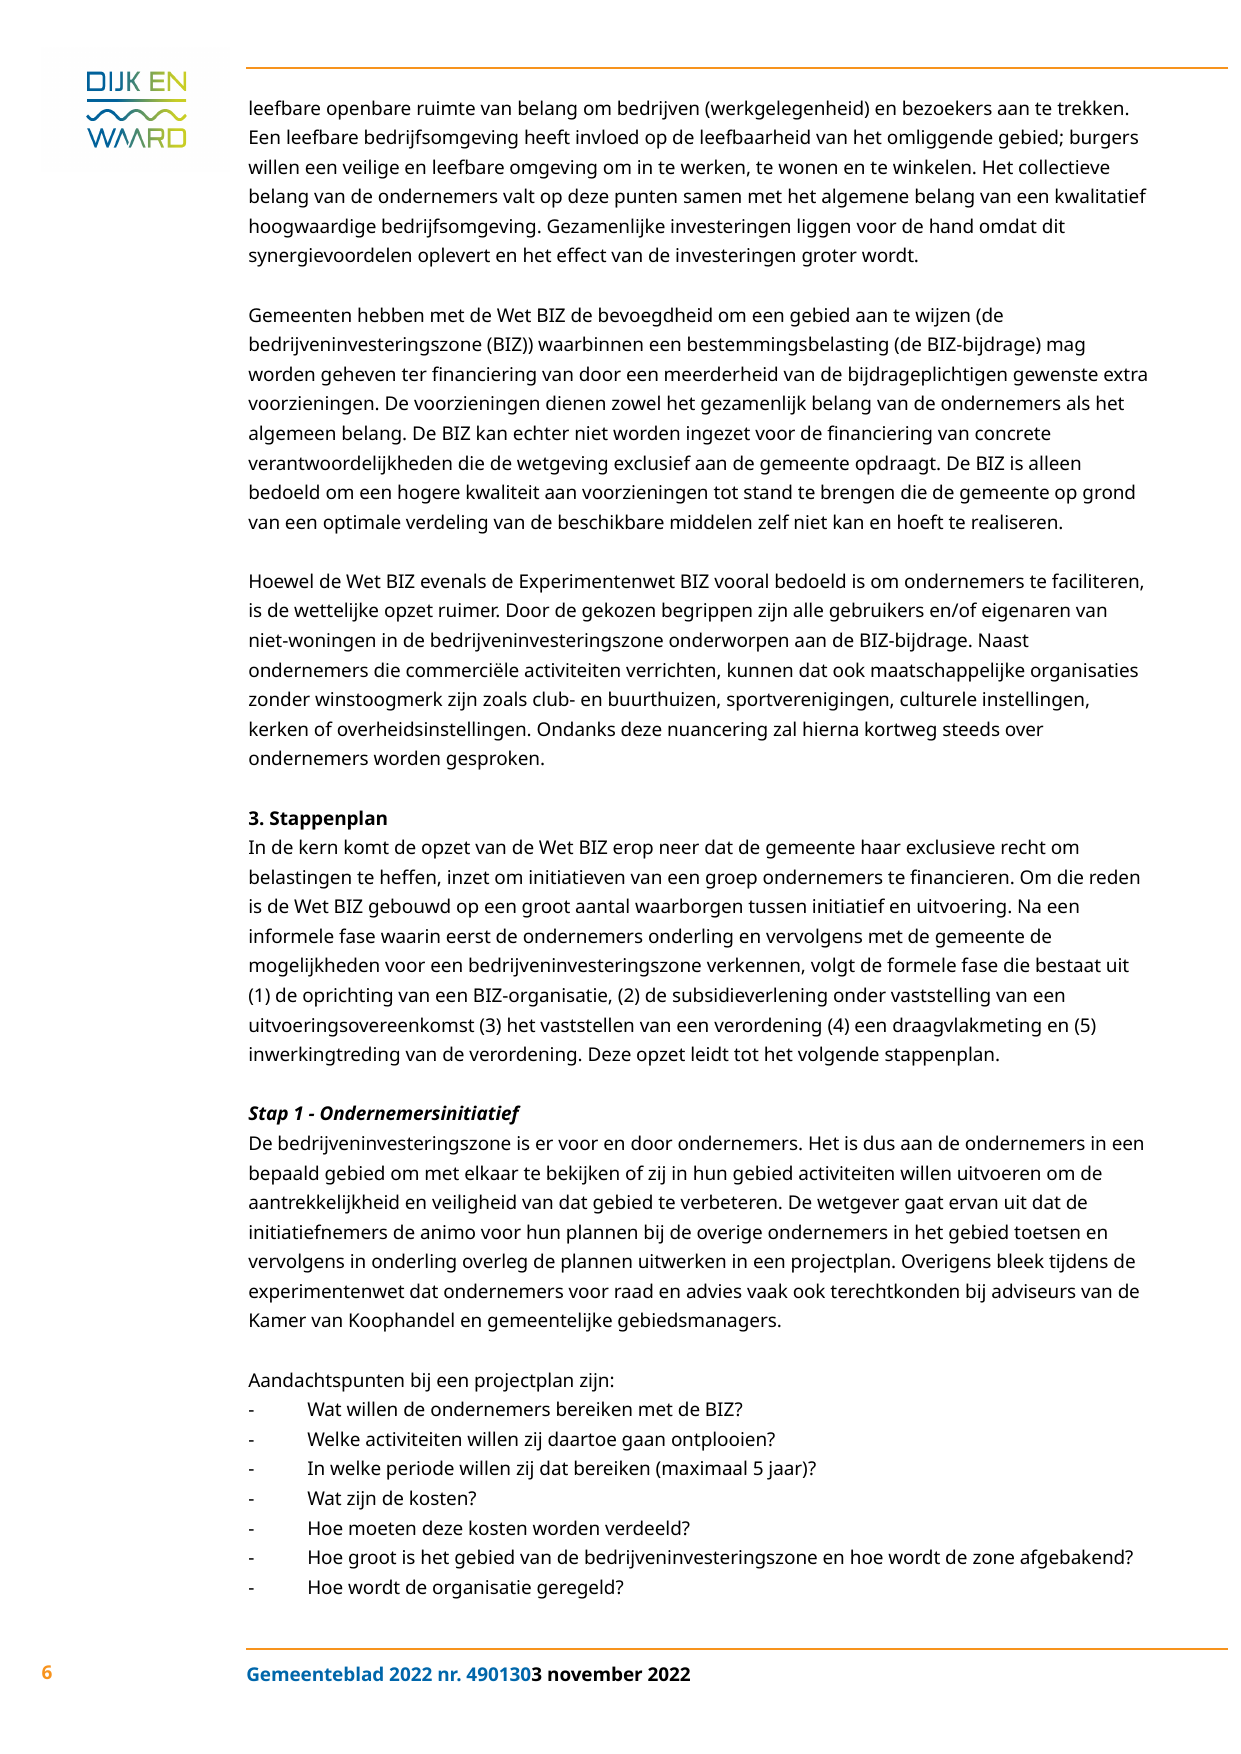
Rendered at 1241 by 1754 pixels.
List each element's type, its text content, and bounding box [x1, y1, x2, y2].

text Hoewel de Wet BIZ evenals de Experimentenwet BIZ vooral bedoeld is om ondernemers te faciliteren, is de wettelijke opzet ruimer. Door de gekozen begrippen zijn alle gebruikers en/of eigenaren van niet-woningen in de bedrijveninvesteringszone onderworpen aan de BIZ-bijdrage. Naast ondernemers die commerciële activiteiten verrichten, kunnen dat ook maatschappelijke organisaties zonder winstoogmerk zijn zoals club- en buurthuizen, sportverenigingen, culturele instellingen, kerken of overheidsinstellingen. Ondanks deze nuancering zal hierna kortweg steeds over ondernemers worden gesproken. [248, 568, 1152, 771]
list Wat zijn de kosten? [248, 1485, 1152, 1511]
list Hoe moeten deze kosten worden verdeeld? [248, 1515, 1152, 1541]
text leefbare openbare ruimte van belang om bedrijven (werkgelegenheid) en bezoekers aan te trekken. Een leefbare bedrijfsomgeving heeft invloed op de leefbaarheid van het omliggende gebied; burgers willen een veilige en leefbare omgeving om in te werken, te wonen en te winkelen. Het collectieve belang van de ondernemers valt op deze punten samen met het algemene belang van een kwalitatief hoogwaardige bedrijfsomgeving. Gezamenlijke investeringen liggen voor de hand omdat dit synergievoordelen oplevert en het effect van de investeringen groter wordt. [248, 95, 1152, 268]
text In de kern komt de opzet van de Wet BIZ erop neer dat de gemeente haar exclusieve recht om belastingen te heffen, inzet om initiatieven van een groep ondernemers te financieren. Om die reden is de Wet BIZ gebouwd op een groot aantal waarborgen tussen initiatief en uitvoering. Na een informele fase waarin eerst de ondernemers onderling en vervolgens met de gemeente de mogelijkheden voor een bedrijveninvesteringszone verkennen, volgt de formele fase die bestaat uit (1) de oprichting van een BIZ-organisatie, (2) de subsidieverlening onder vaststelling van een uitvoeringsovereenkomst (3) het vaststellen van een verordening (4) een draagvlakmeting en (5) inwerkingtreding van de verordening. Deze opzet leidt tot het volgende stappenplan. [248, 834, 1152, 1067]
text Aandachtspunten bij een projectplan zijn: [248, 1367, 1152, 1393]
list Hoe wordt de organisatie geregeld? [248, 1574, 1152, 1600]
text Gemeenten hebben met de Wet BIZ de bevoegdheid om een gebied aan te wijzen (de bedrijveninvesteringszone (BIZ)) waarbinnen een bestemmingsbelasting (de BIZ-bijdrage) mag worden geheven ter financiering van door een meerderheid van de bijdrageplichtigen gewenste extra voorzieningen. De voorzieningen dienen zowel het gezamenlijk belang van de ondernemers als het algemeen belang. De BIZ kan echter niet worden ingezet voor de financiering van concrete verantwoordelijkheden die de wetgeving exclusief aan de gemeente opdraagt. De BIZ is alleen bedoeld om een hogere kwaliteit aan voorzieningen tot stand te brengen die de gemeente op grond van een optimale verdeling van de beschikbare middelen zelf niet kan en hoeft te realiseren. [248, 302, 1152, 535]
list Wat willen de ondernemers bereiken met de BIZ? [248, 1396, 1152, 1422]
list Welke activiteiten willen zij daartoe gaan ontplooien? [248, 1426, 1152, 1452]
text 3. Stappenplan [248, 805, 1152, 831]
picture [41, 47, 231, 172]
list Hoe groot is het gebied van de bedrijveninvesteringszone en hoe wordt de zone afgebakend? [248, 1544, 1152, 1570]
list In welke periode willen zij dat bereiken (maximaal 5 jaar)? [248, 1456, 1152, 1481]
text De bedrijveninvesteringszone is er voor en door ondernemers. Het is dus aan de ondernemers in een bepaald gebied om met elkaar te bekijken of zij in hun gebied activiteiten willen uitvoeren om de aantrekkelijkheid en veiligheid van dat gebied te verbeteren. De wetgever gaat ervan uit dat de initiatiefnemers de animo voor hun plannen bij de overige ondernemers in het gebied toetsen en vervolgens in onderling overleg de plannen uitwerken in een projectplan. Overigens bleek tijdens de experimentenwet dat ondernemers voor raad en advies vaak ook terechtkonden bij adviseurs van de Kamer van Koophandel en gemeentelijke gebiedsmanagers. [248, 1130, 1152, 1333]
text Stap 1 - Ondernemersinitiatief [248, 1101, 1152, 1126]
